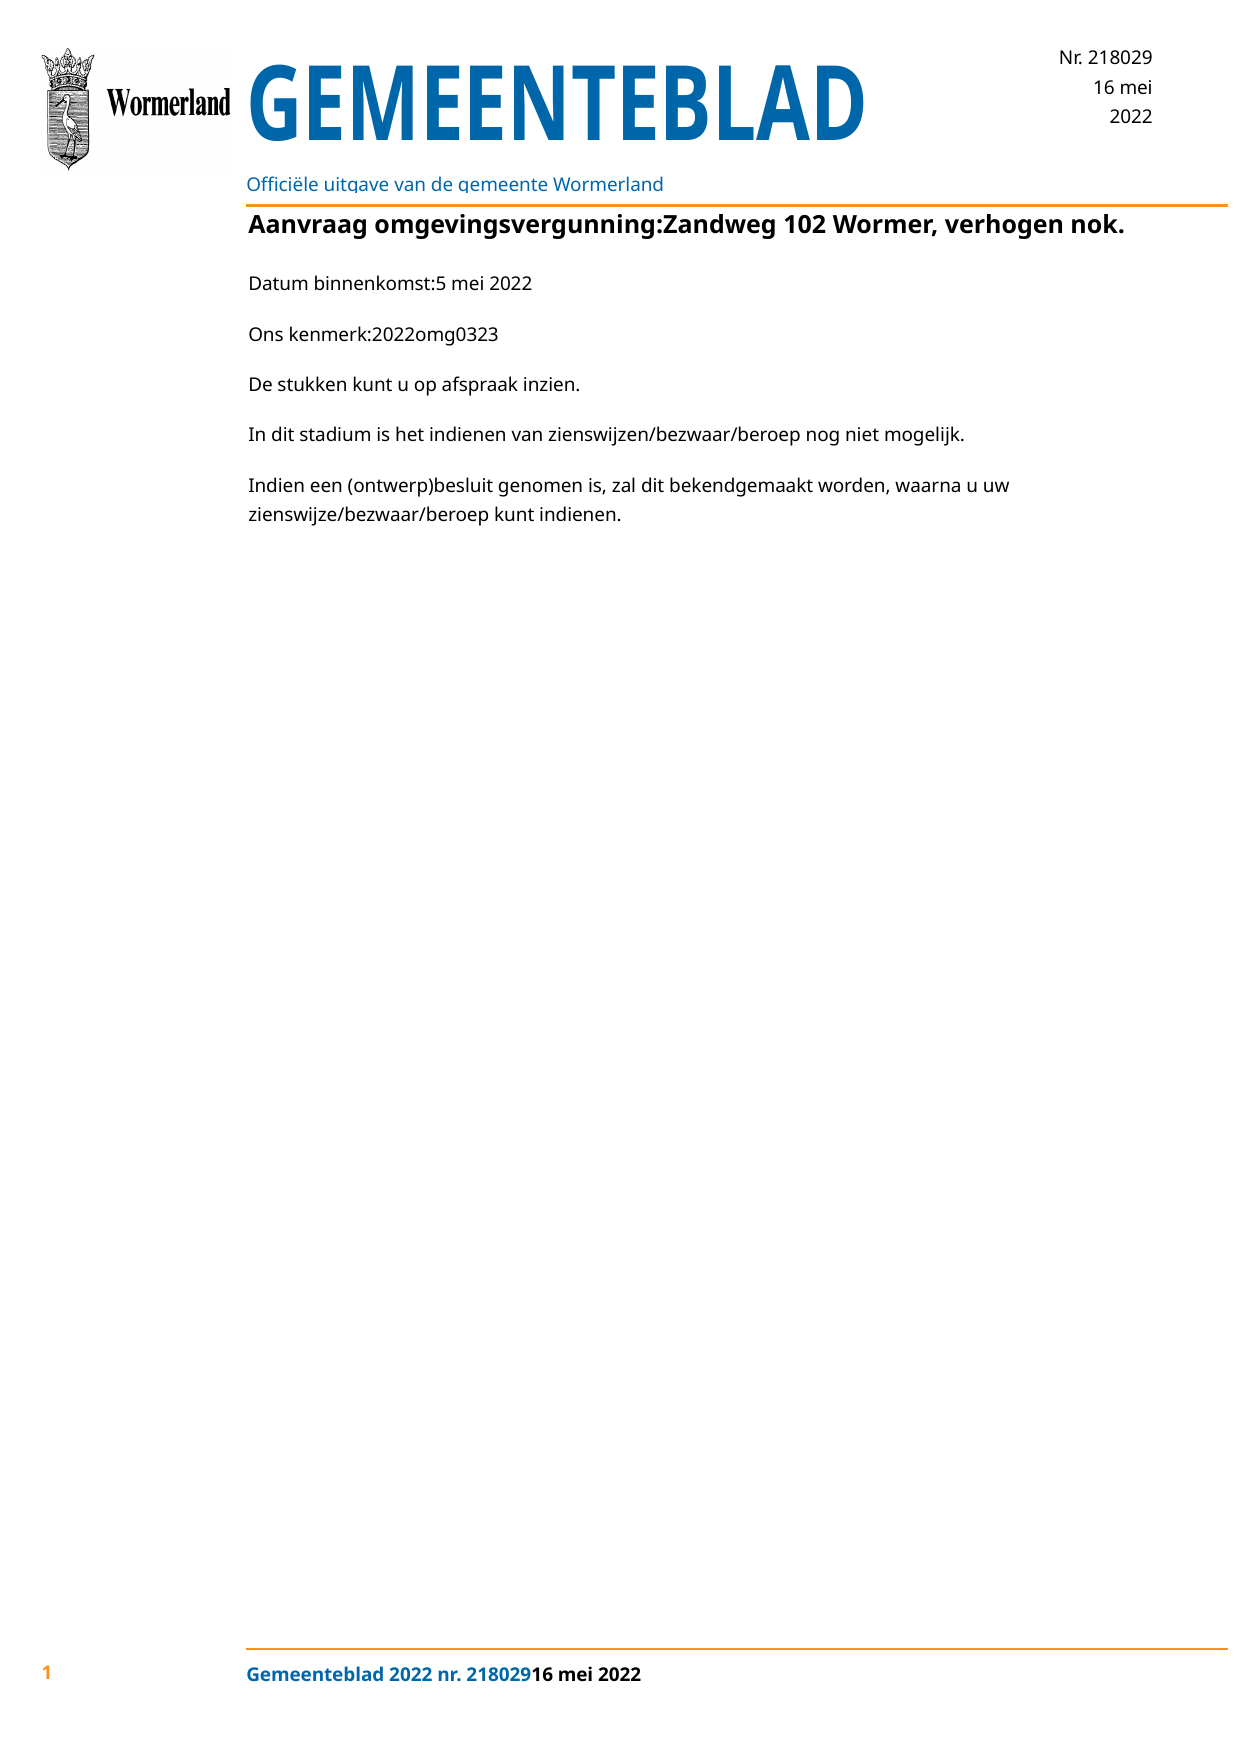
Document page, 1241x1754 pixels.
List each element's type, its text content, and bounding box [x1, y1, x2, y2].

text Datum binnenkomst:5 mei 2022 [248, 270, 1152, 296]
text De stukken kunt u op afspraak inzien. [248, 371, 1152, 397]
text In dit stadium is het indienen van zienswijzen/bezwaar/beroep nog niet mogelijk. [248, 422, 1152, 447]
text Aanvraag omgevingsvergunning:Zandweg 102 Wormer, verhogen nok. [248, 207, 1152, 241]
picture [41, 47, 231, 172]
text Indien een (ontwerp)besluit genomen is, zal dit bekendgemaakt worden, waarna u uw zienswijze/bezwaar/beroep kunt indienen. [248, 472, 1152, 527]
text Ons kenmerk:2022omg0323 [248, 321, 1152, 346]
